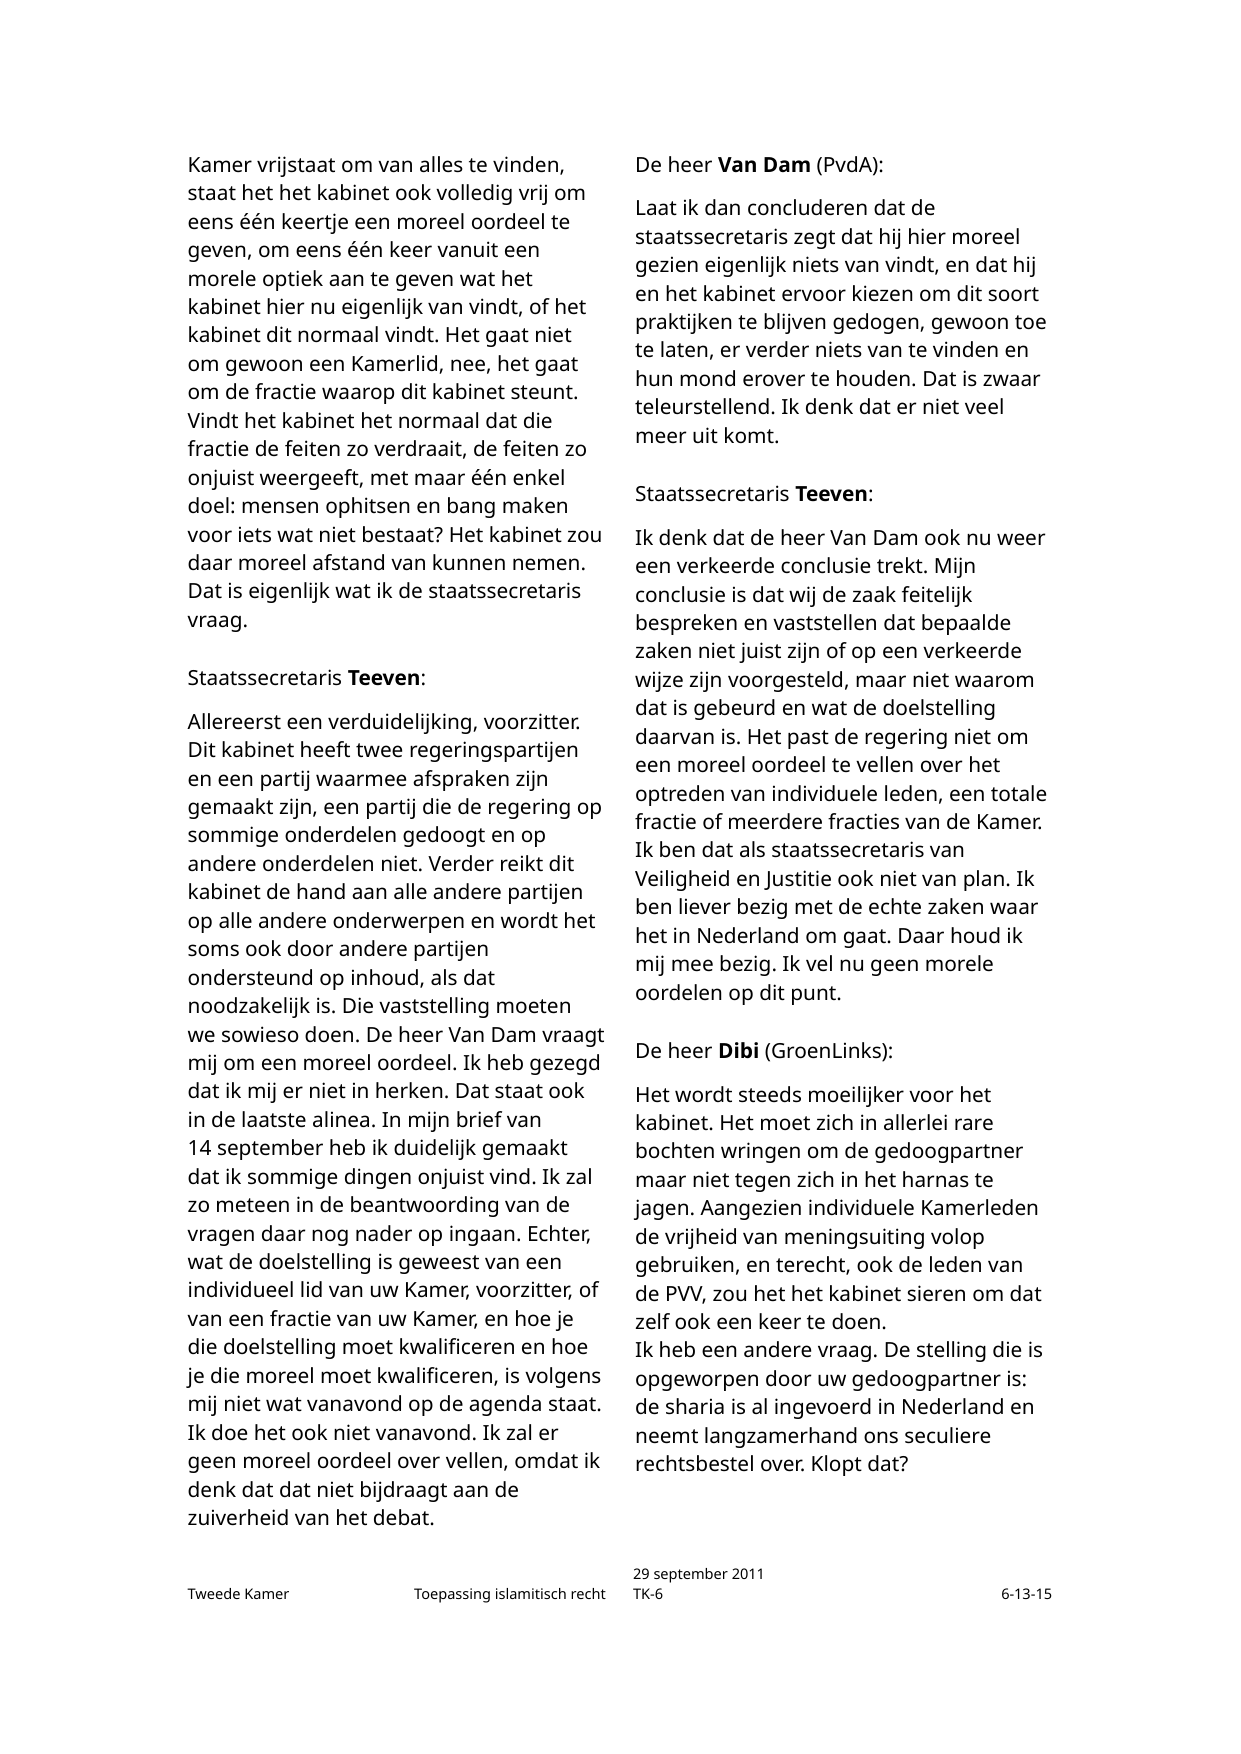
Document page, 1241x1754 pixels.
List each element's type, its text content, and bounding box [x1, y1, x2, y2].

text De heer Van Dam (PvdA): [635, 150, 1053, 178]
text Laat ik dan concluderen dat de staatssecretaris zegt dat hij hier moreel gezien eigenlijk niets van vindt, en dat hij en het kabinet ervoor kiezen om dit soort praktijken te blijven gedogen, gewoon toe te laten, er verder niets van te vinden en hun mond erover te houden. Dat is zwaar teleurstellend. Ik denk dat er niet veel meer uit komt. [635, 193, 1053, 449]
text Staatssecretaris Teeven: [635, 479, 1053, 508]
text Het wordt steeds moeilijker voor het kabinet. Het moet zich in allerlei rare bochten wringen om de gedoogpartner maar niet tegen zich in het harnas te jagen. Aangezien individuele Kamerleden de vrijheid van meningsuiting volop gebruiken, en terecht, ook de leden van de PVV, zou het het kabinet sieren om dat zelf ook een keer te doen. [635, 1080, 1053, 1336]
text Allereerst een verduidelijking, voorzitter. Dit kabinet heeft twee regeringspartijen en een partij waarmee afspraken zijn gemaakt zijn, een partij die de regering op sommige onderdelen gedoogt en op andere onderdelen niet. Verder reikt dit kabinet de hand aan alle andere partijen op alle andere onderwerpen en wordt het soms ook door andere partijen ondersteund op inhoud, als dat noodzakelijk is. Die vaststelling moeten we sowieso doen. De heer Van Dam vraagt mij om een moreel oordeel. Ik heb gezegd dat ik mij er niet in herken. Dat staat ook in de laatste alinea. In mijn brief van 14 september heb ik duidelijk gemaakt dat ik sommige dingen onjuist vind. Ik zal zo meteen in de beantwoording van de vragen daar nog nader op ingaan. Echter, wat de doelstelling is geweest van een individueel lid van uw Kamer, voorzitter, of van een fractie van uw Kamer, en hoe je die doelstelling moet kwalificeren en hoe je die moreel moet kwalificeren, is volgens mij niet wat vanavond op de agenda staat. Ik doe het ook niet vanavond. Ik zal er geen moreel oordeel over vellen, omdat ik denk dat dat niet bijdraagt aan de zuiverheid van het debat. [187, 707, 605, 1532]
text Ik heb een andere vraag. De stelling die is opgeworpen door uw gedoogpartner is: de sharia is al ingevoerd in Nederland en neemt langzamerhand ons seculiere rechtsbestel over. Klopt dat? [635, 1336, 1053, 1478]
text De heer Dibi (GroenLinks): [635, 1036, 1053, 1065]
text Ik denk dat de heer Van Dam ook nu weer een verkeerde conclusie trekt. Mijn conclusie is dat wij de zaak feitelijk bespreken en vaststellen dat bepaalde zaken niet juist zijn of op een verkeerde wijze zijn voorgesteld, maar niet waarom dat is gebeurd en wat de doelstelling daarvan is. Het past de regering niet om een moreel oordeel te vellen over het optreden van individuele leden, een totale fractie of meerdere fracties van de Kamer. Ik ben dat als staatssecretaris van Veiligheid en Justitie ook niet van plan. Ik ben liever bezig met de echte zaken waar het in Nederland om gaat. Daar houd ik mij mee bezig. Ik vel nu geen morele oordelen op dit punt. [635, 523, 1053, 1006]
text Staatssecretaris Teeven: [187, 663, 605, 692]
text Kamer vrijstaat om van alles te vinden, staat het het kabinet ook volledig vrij om eens één keertje een moreel oordeel te geven, om eens één keer vanuit een morele optiek aan te geven wat het kabinet hier nu eigenlijk van vindt, of het kabinet dit normaal vindt. Het gaat niet om gewoon een Kamerlid, nee, het gaat om de fractie waarop dit kabinet steunt. Vindt het kabinet het normaal dat die fractie de feiten zo verdraait, de feiten zo onjuist weergeeft, met maar één enkel doel: mensen ophitsen en bang maken voor iets wat niet bestaat? Het kabinet zou daar moreel afstand van kunnen nemen. Dat is eigenlijk wat ik de staatssecretaris vraag. [187, 150, 605, 633]
